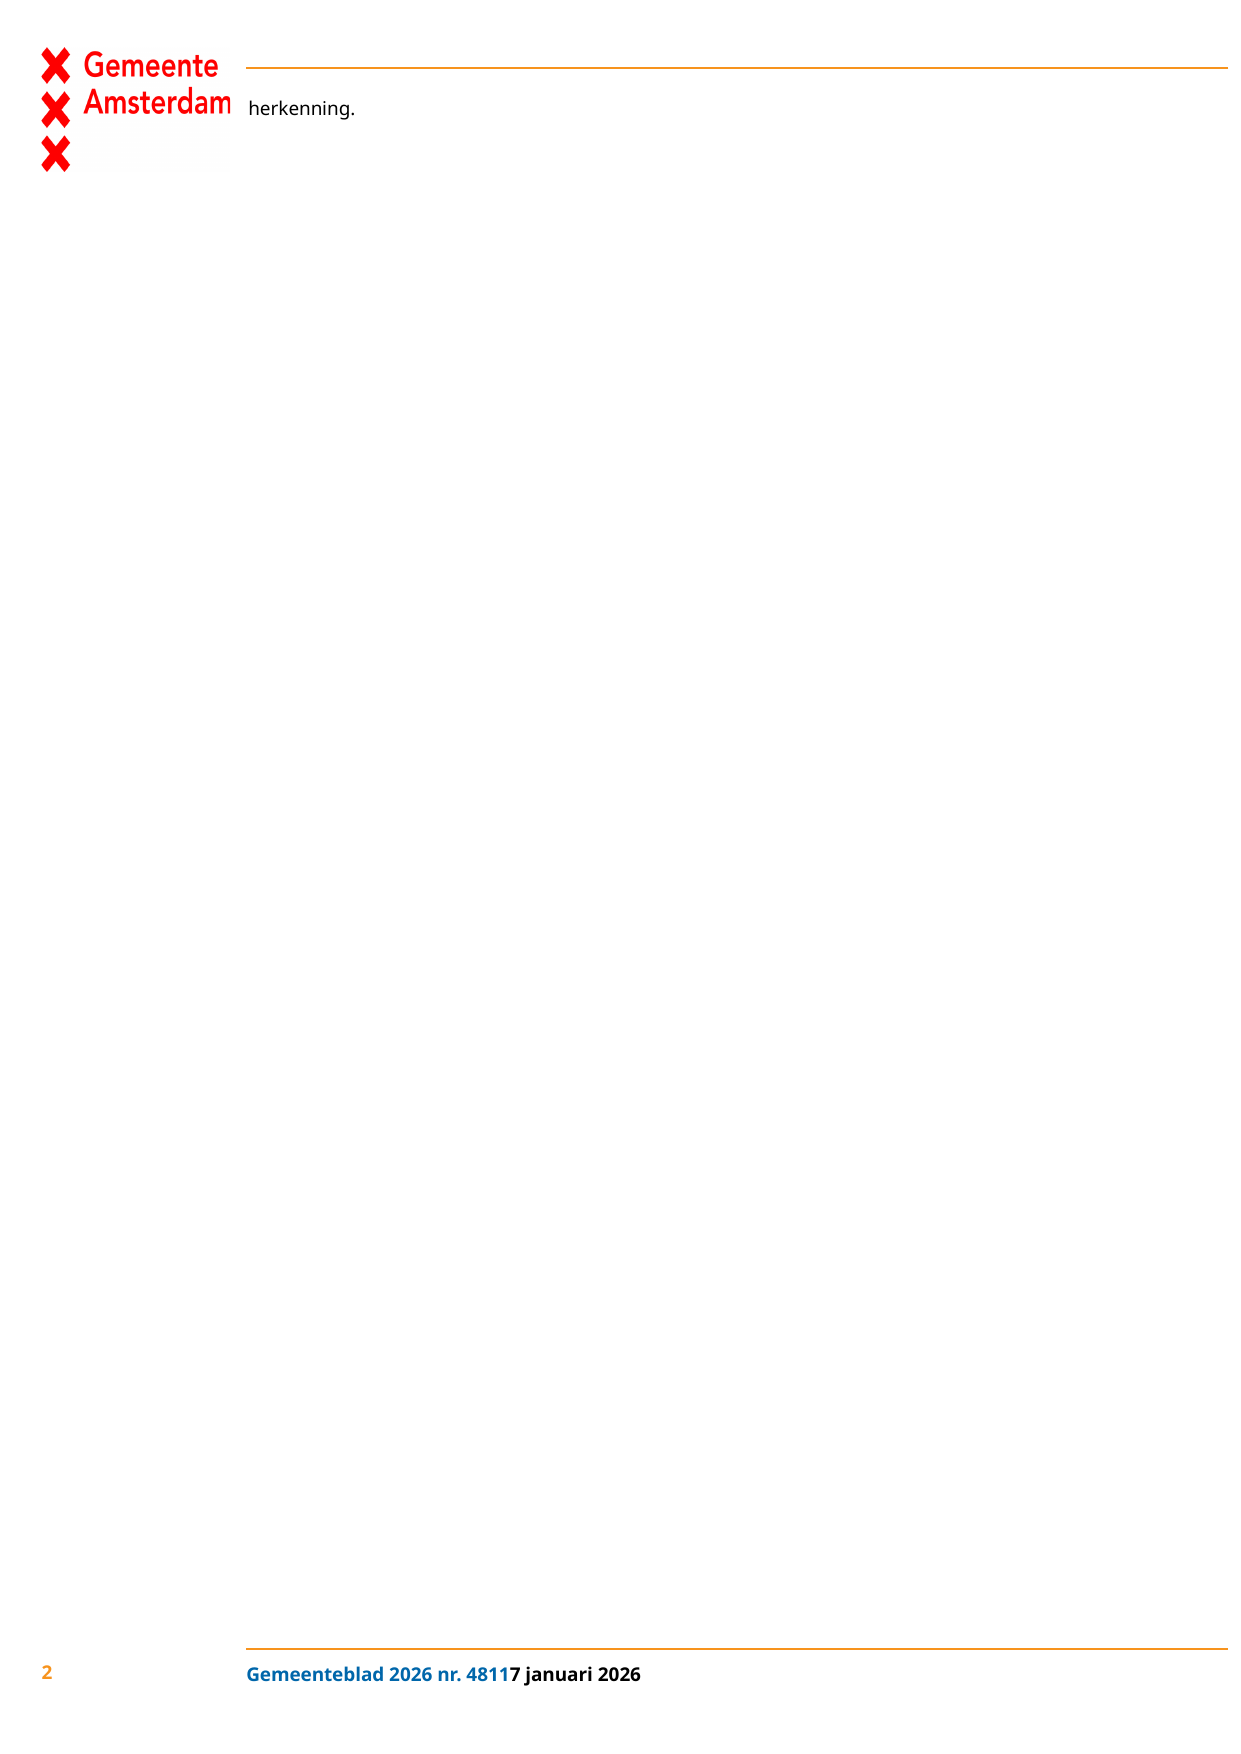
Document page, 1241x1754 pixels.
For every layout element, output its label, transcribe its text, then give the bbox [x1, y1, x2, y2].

text herkenning. [248, 95, 1152, 121]
picture [41, 47, 231, 172]
